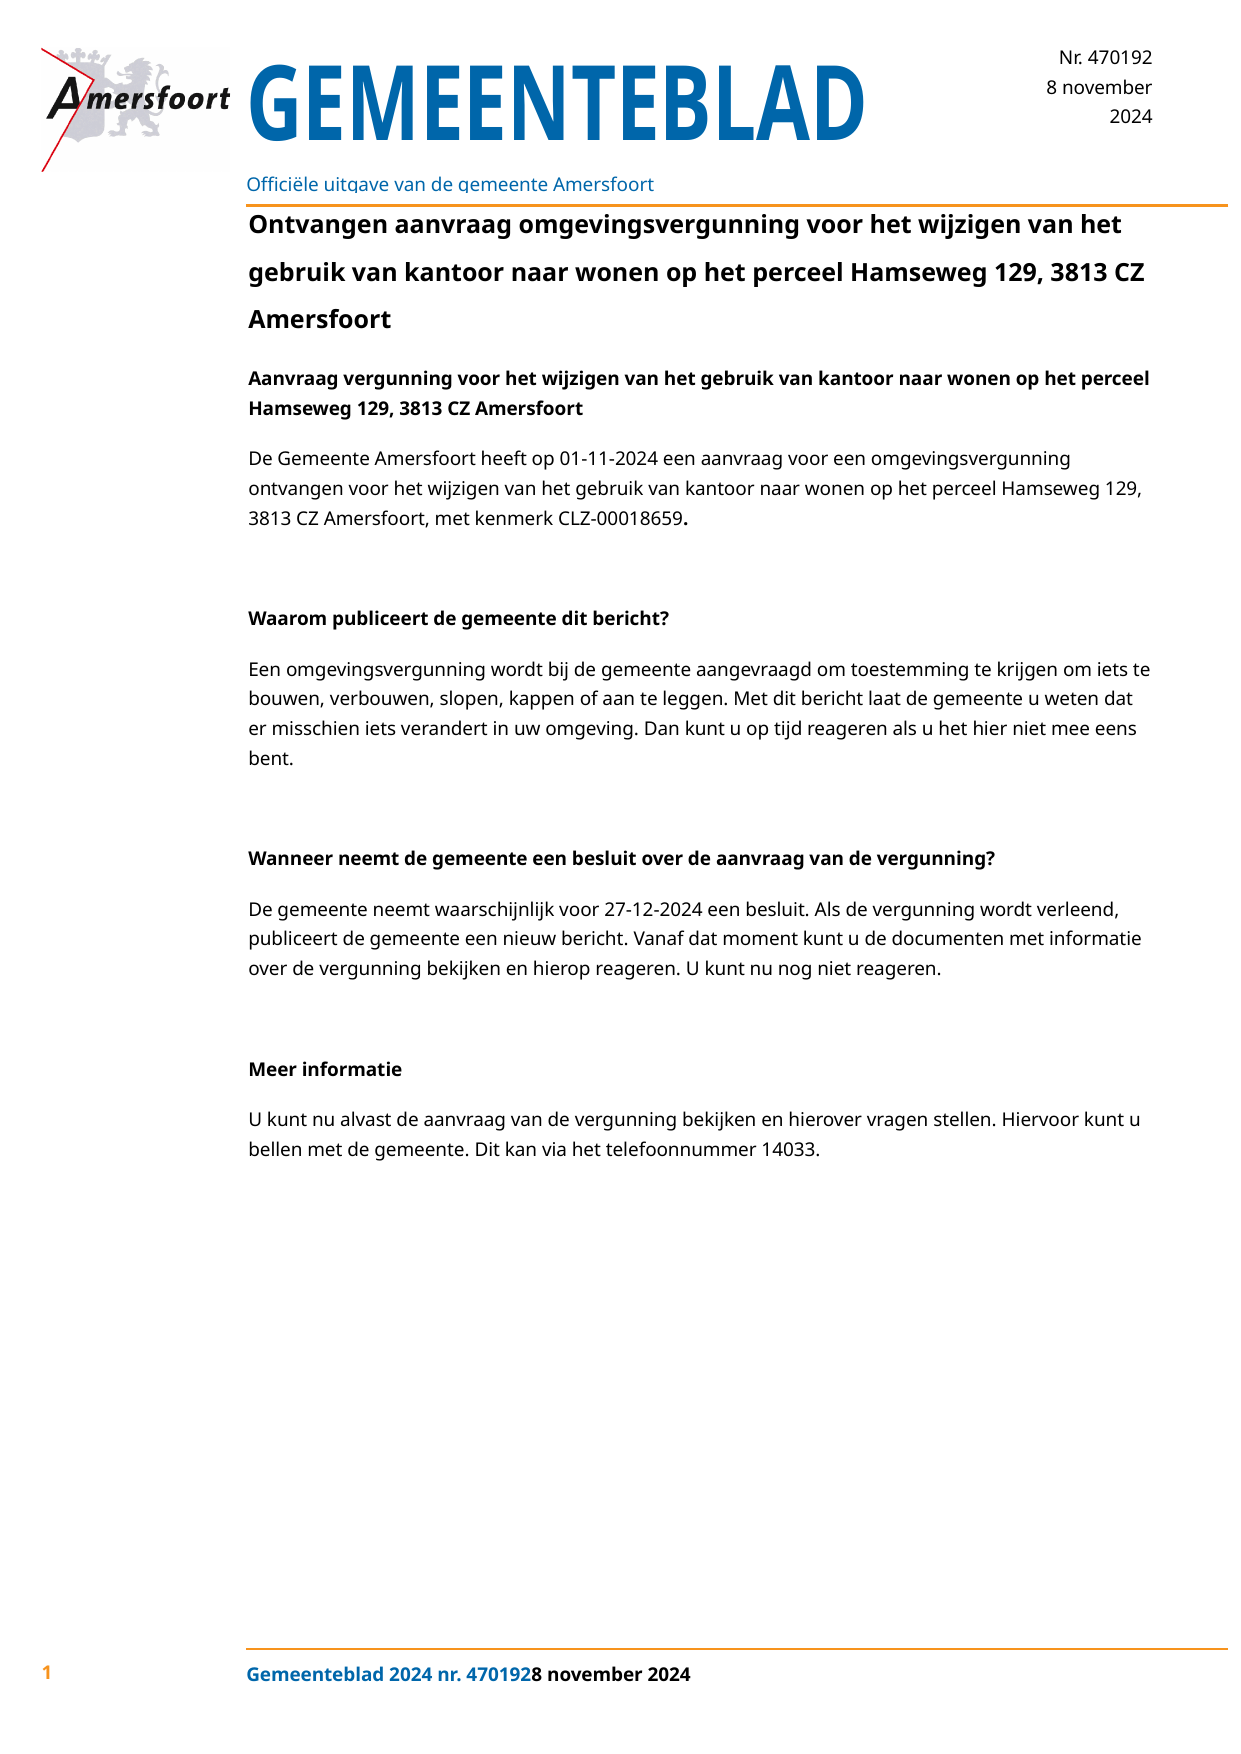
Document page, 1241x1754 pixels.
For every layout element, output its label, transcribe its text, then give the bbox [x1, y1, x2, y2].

text Wanneer neemt de gemeente een besluit over de aanvraag van de vergunning? [248, 846, 1152, 871]
text Ontvangen aanvraag omgevingsvergunning voor het wijzigen van het gebruik van kantoor naar wonen op het perceel Hamseweg 129, 3813 CZ Amersfoort [248, 207, 1152, 336]
text Meer informatie [248, 1056, 1152, 1082]
text Aanvraag vergunning voor het wijzigen van het gebruik van kantoor naar wonen op het perceel Hamseweg 129, 3813 CZ Amersfoort [248, 366, 1152, 421]
text Waarom publiceert de gemeente dit bericht? [248, 606, 1152, 631]
text De Gemeente Amersfoort heeft op 01-11-2024 een aanvraag voor een omgevingsvergunning ontvangen voor het wijzigen van het gebruik van kantoor naar wonen op het perceel Hamseweg 129, 3813 CZ Amersfoort, met kenmerk CLZ-00018659. [248, 446, 1152, 530]
text U kunt nu alvast de aanvraag van de vergunning bekijken en hierover vragen stellen. Hiervoor kunt u bellen met de gemeente. Dit kan via het telefoonnummer 14033. [248, 1106, 1152, 1162]
text Een omgevingsvergunning wordt bij de gemeente aangevraagd om toestemming te krijgen om iets te bouwen, verbouwen, slopen, kappen of aan te leggen. Met dit bericht laat de gemeente u weten dat er misschien iets verandert in uw omgeving. Dan kunt u op tijd reageren als u het hier niet mee eens bent. [248, 656, 1152, 770]
picture [41, 47, 231, 172]
text De gemeente neemt waarschijnlijk voor 27-12-2024 een besluit. Als de vergunning wordt verleend, publiceert de gemeente een nieuw bericht. Vanaf dat moment kunt u de documenten met informatie over de vergunning bekijken en hierop reageren. U kunt nu nog niet reageren. [248, 896, 1152, 981]
